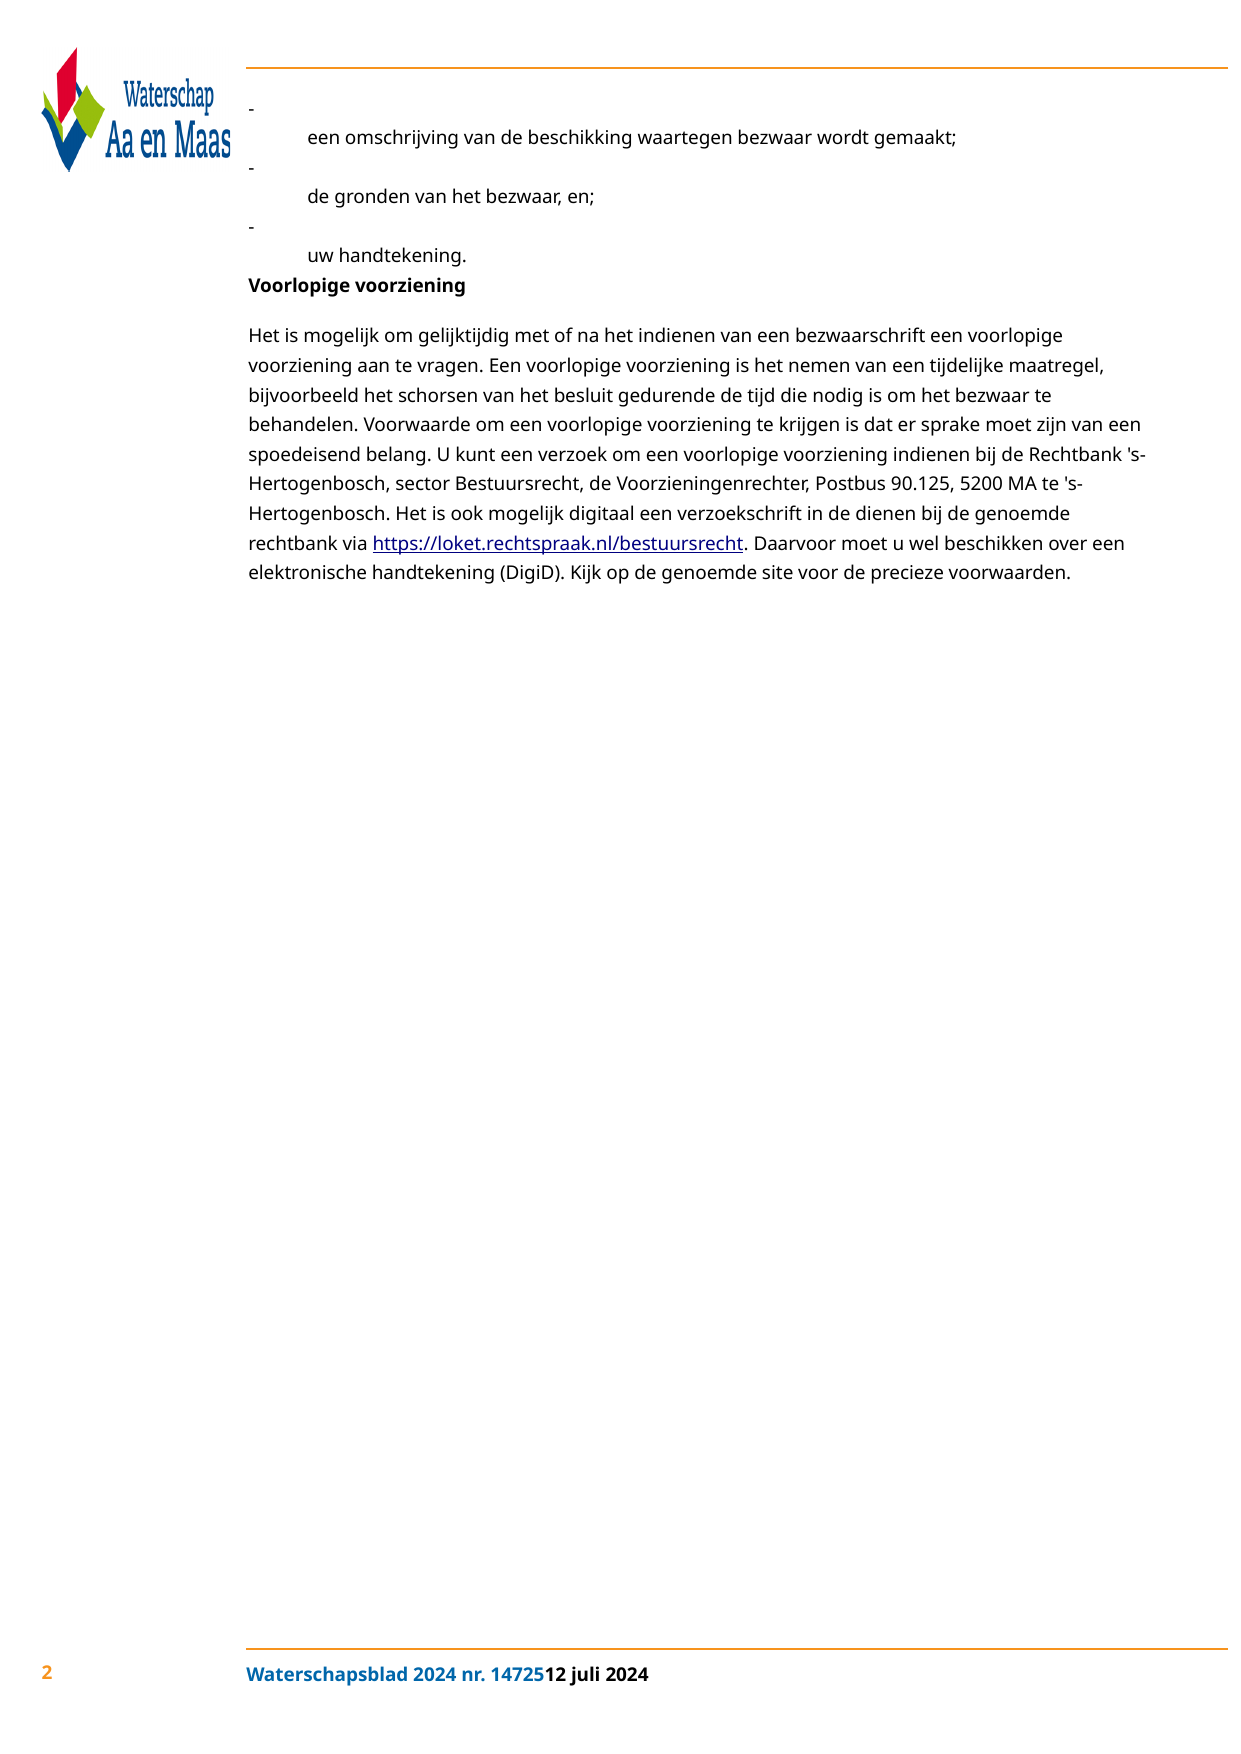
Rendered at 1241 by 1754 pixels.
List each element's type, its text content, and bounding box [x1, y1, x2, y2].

picture [41, 47, 231, 172]
list een omschrijving van de beschikking waartegen bezwaar wordt gemaakt; [248, 124, 1152, 150]
list de gronden van het bezwaar, en; [248, 183, 1152, 209]
list uw handtekening. [248, 243, 1152, 268]
text Voorlopige voorziening [248, 272, 1152, 298]
text Het is mogelijk om gelijktijdig met of na het indienen van een bezwaarschrift een voorlopige voorziening aan te vragen. Een voorlopige voorziening is het nemen van een tijdelijke maatregel, bijvoorbeeld het schorsen van het besluit gedurende de tijd die nodig is om het bezwaar te behandelen. Voorwaarde om een voorlopige voorziening te krijgen is dat er sprake moet zijn van een spoedeisend belang. U kunt een verzoek om een voorlopige voorziening indienen bij de Rechtbank 's-Hertogenbosch, sector Bestuursrecht, de Voorzieningenrechter, Postbus 90.125, 5200 MA te 's-Hertogenbosch. Het is ook mogelijk digitaal een verzoekschrift in de dienen bij de genoemde rechtbank via https://loket.rechtspraak.nl/bestuursrecht. Daarvoor moet u wel beschikken over een elektronische handtekening (DigiD). Kijk op de genoemde site voor de precieze voorwaarden. [248, 323, 1152, 585]
